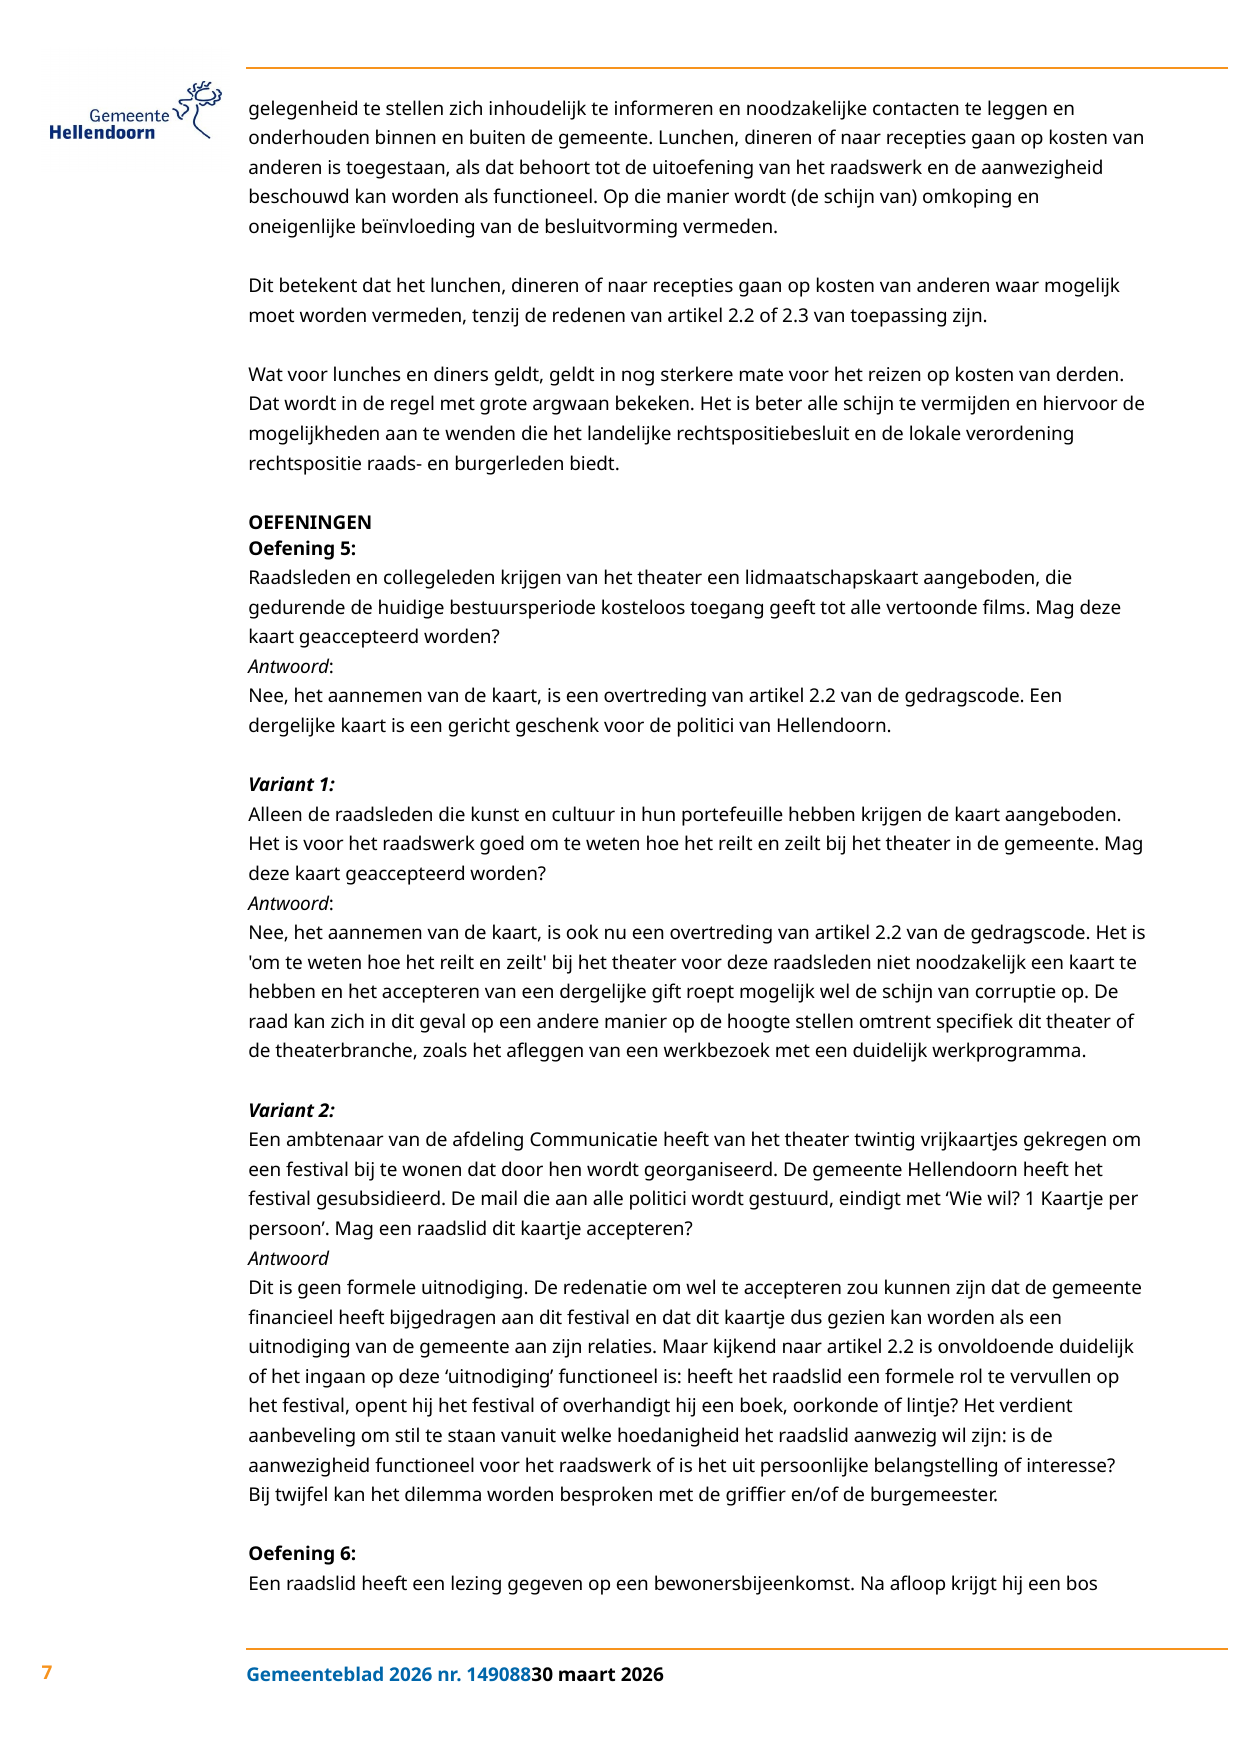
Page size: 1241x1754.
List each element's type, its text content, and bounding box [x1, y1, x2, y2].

text Nee, het aannemen van de kaart, is een overtreding van artikel 2.2 van de gedragscode. Een dergelijke kaart is een gericht geschenk voor de politici van Hellendoorn. [248, 683, 1152, 738]
text Alleen de raadsleden die kunst en cultuur in hun portefeuille hebben krijgen de kaart aangeboden. Het is voor het raadswerk goed om te weten hoe het reilt en zeilt bij het theater in de gemeente. Mag deze kaart geaccepteerd worden? [248, 801, 1152, 886]
text Dit is geen formele uitnodiging. De redenatie om wel te accepteren zou kunnen zijn dat de gemeente financieel heeft bijgedragen aan dit festival en dat dit kaartje dus gezien kan worden als een uitnodiging van de gemeente aan zijn relaties. Maar kijkend naar artikel 2.2 is onvoldoende duidelijk of het ingaan op deze ‘uitnodiging’ functioneel is: heeft het raadslid een formele rol te vervullen op het festival, opent hij het festival of overhandigt hij een boek, oorkonde of lintje? Het verdient aanbeveling om stil te staan vanuit welke hoedanigheid het raadslid aanwezig wil zijn: is de aanwezigheid functioneel voor het raadswerk of is het uit persoonlijke belangstelling of interesse? [248, 1274, 1152, 1477]
text Variant 2: [248, 1097, 1152, 1122]
text Variant 1: [248, 771, 1152, 797]
text Oefening 6: [248, 1541, 1152, 1566]
text Bij twijfel kan het dilemma worden besproken met de griffier en/of de burgemeester. [248, 1481, 1152, 1507]
text Antwoord: [248, 653, 1152, 679]
text Nee, het aannemen van de kaart, is ook nu een overtreding van artikel 2.2 van de gedragscode. Het is 'om te weten hoe het reilt en zeilt' bij het theater voor deze raadsleden niet noodzakelijk een kaart te hebben en het accepteren van een dergelijke gift roept mogelijk wel de schijn van corruptie op. De raad kan zich in dit geval op een andere manier op de hoogte stellen omtrent specifiek dit theater of de theaterbranche, zoals het afleggen van een werkbezoek met een duidelijk werkprogramma. [248, 919, 1152, 1063]
text Oefening 5: [248, 535, 1152, 560]
text Dit betekent dat het lunchen, dineren of naar recepties gaan op kosten van anderen waar mogelijk moet worden vermeden, tenzij de redenen van artikel 2.2 of 2.3 van toepassing zijn. [248, 272, 1152, 328]
text gelegenheid te stellen zich inhoudelijk te informeren en noodzakelijke contacten te leggen en onderhouden binnen en buiten de gemeente. Lunchen, dineren of naar recepties gaan op kosten van anderen is toegestaan, als dat behoort tot de uitoefening van het raadswerk en de aanwezigheid beschouwd kan worden als functioneel. Op die manier wordt (de schijn van) omkoping en oneigenlijke beïnvloeding van de besluitvorming vermeden. [248, 95, 1152, 239]
text Een raadslid heeft een lezing gegeven op een bewonersbijeenkomst. Na afloop krijgt hij een bos [248, 1570, 1152, 1596]
text Wat voor lunches en diners geldt, geldt in nog sterkere mate voor het reizen op kosten van derden. Dat wordt in de regel met grote argwaan bekeken. Het is beter alle schijn te vermijden en hiervoor de mogelijkheden aan te wenden die het landelijke rechtspositiebesluit en de lokale verordening rechtspositie raads- en burgerleden biedt. [248, 361, 1152, 476]
text Een ambtenaar van de afdeling Communicatie heeft van het theater twintig vrijkaartjes gekregen om een festival bij te wonen dat door hen wordt georganiseerd. De gemeente Hellendoorn heeft het festival gesubsidieerd. De mail die aan alle politici wordt gestuurd, eindigt met ‘Wie wil? 1 Kaartje per persoon’. Mag een raadslid dit kaartje accepteren? [248, 1126, 1152, 1241]
text Antwoord: [248, 890, 1152, 915]
text Raadsleden en collegeleden krijgen van het theater een lidmaatschapskaart aangeboden, die gedurende de huidige bestuursperiode kosteloos toegang geeft tot alle vertoonde films. Mag deze kaart geaccepteerd worden? [248, 564, 1152, 649]
picture [41, 47, 231, 172]
text OEFENINGEN [248, 509, 1152, 535]
text Antwoord [248, 1245, 1152, 1270]
